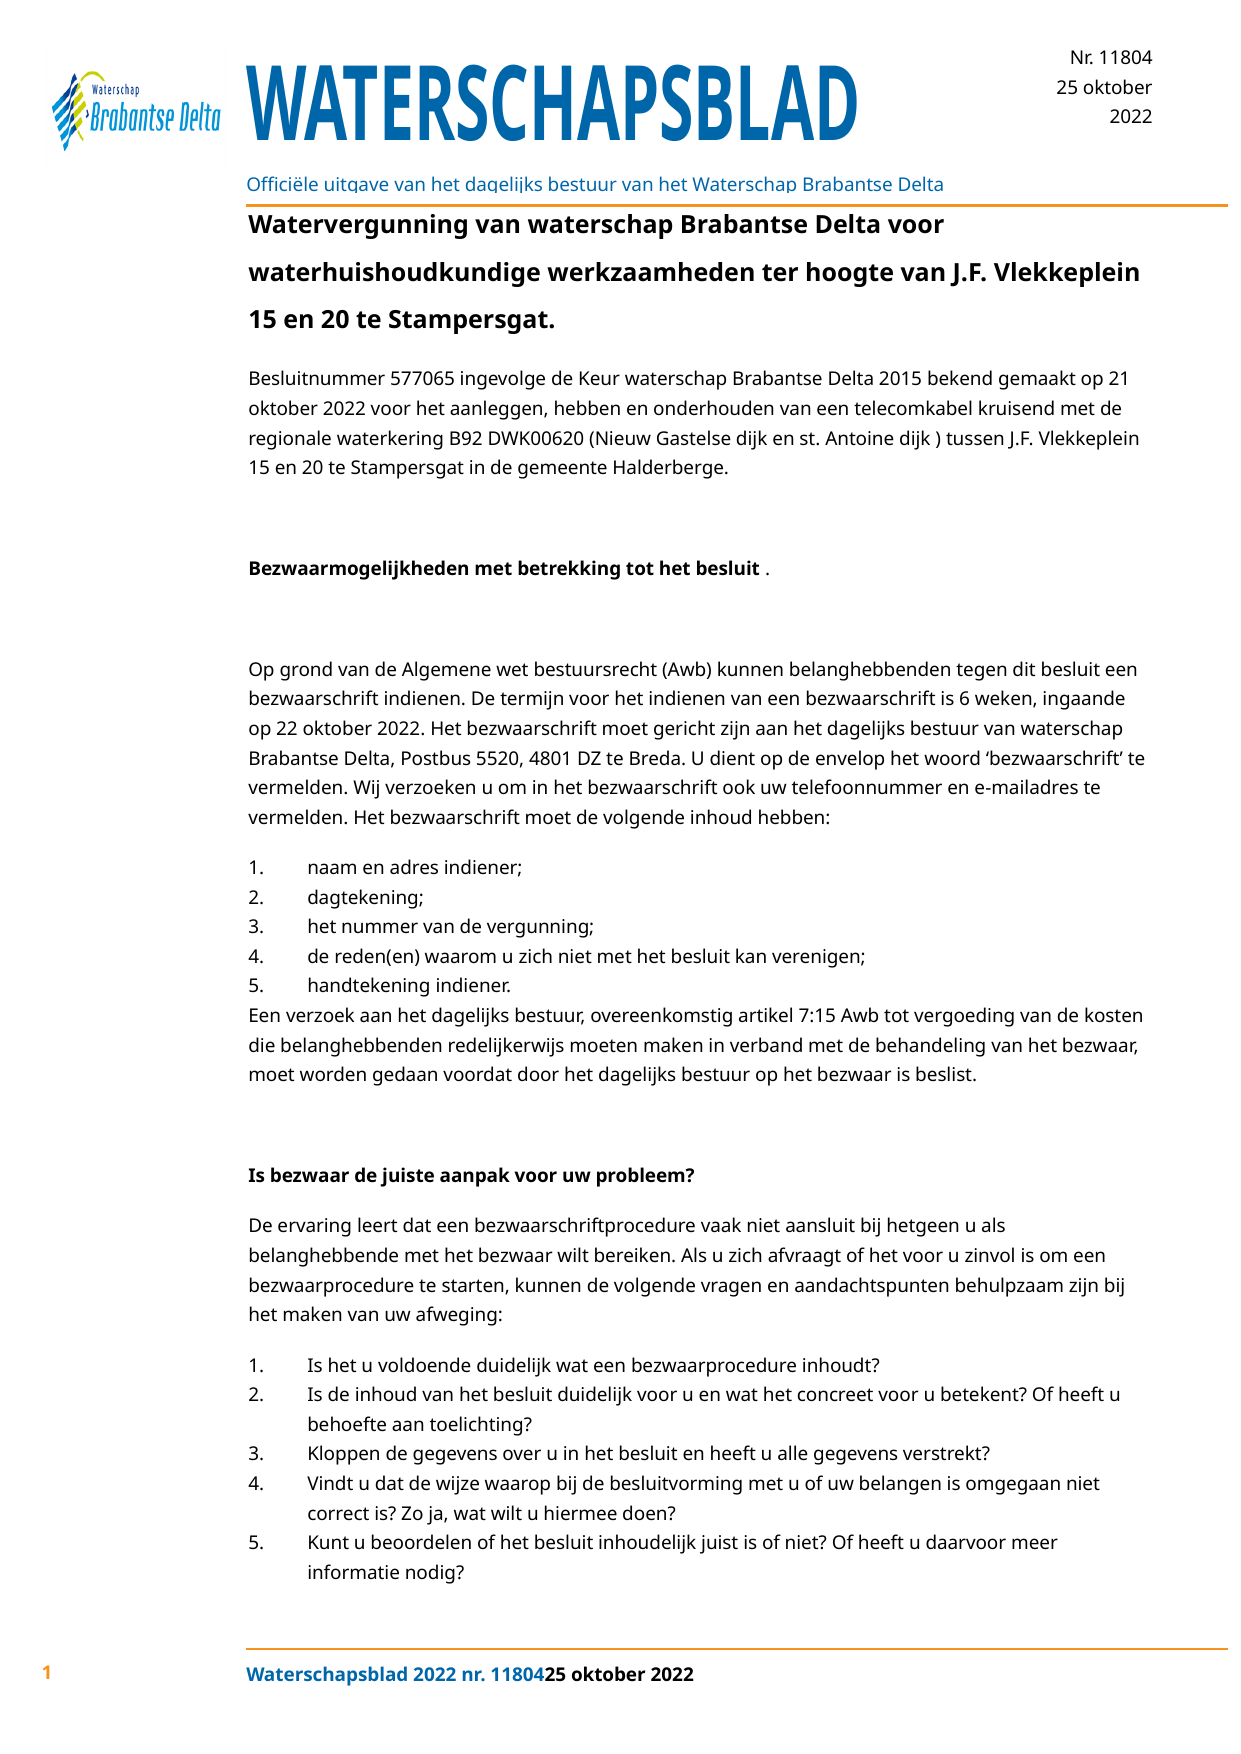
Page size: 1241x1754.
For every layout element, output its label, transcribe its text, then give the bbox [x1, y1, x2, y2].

text Besluitnummer 577065 ingevolge de Keur waterschap Brabantse Delta 2015 bekend gemaakt op 21 oktober 2022 voor het aanleggen, hebben en onderhouden van een telecomkabel kruisend met de regionale waterkering B92 DWK00620 (Nieuw Gastelse dijk en st. Antoine dijk ) tussen J.F. Vlekkeplein 15 en 20 te Stampersgat in de gemeente Halderberge. [248, 366, 1152, 480]
text De ervaring leert dat een bezwaarschriftprocedure vaak niet aansluit bij hetgeen u als belanghebbende met het bezwaar wilt bereiken. Als u zich afvraagt of het voor u zinvol is om een bezwaarprocedure te starten, kunnen de volgende vragen en aandachtspunten behulpzaam zijn bij het maken van uw afweging: [248, 1213, 1152, 1327]
list Is de inhoud van het besluit duidelijk voor u en wat het concreet voor u betekent? Of heeft u behoefte aan toelichting? [248, 1381, 1152, 1437]
list Kunt u beoordelen of het besluit inhoudelijk juist is of niet? Of heeft u daarvoor meer informatie nodig? [248, 1529, 1152, 1584]
list Is het u voldoende duidelijk wat een bezwaarprocedure inhoudt? [248, 1352, 1152, 1377]
text Een verzoek aan het dagelijks bestuur, overeenkomstig artikel 7:15 Awb tot vergoeding van de kosten die belanghebbenden redelijkerwijs moeten maken in verband met de behandeling van het bezwaar, moet worden gedaan voordat door het dagelijks bestuur op het bezwaar is beslist. [248, 1002, 1152, 1087]
list Kloppen de gegevens over u in het besluit en heeft u alle gegevens verstrekt? [248, 1441, 1152, 1466]
text Op grond van de Algemene wet bestuursrecht (Awb) kunnen belanghebbenden tegen dit besluit een bezwaarschrift indienen. De termijn voor het indienen van een bezwaarschrift is 6 weken, ingaande op 22 oktober 2022. Het bezwaarschrift moet gericht zijn aan het dagelijks bestuur van waterschap Brabantse Delta, Postbus 5520, 4801 DZ te Breda. U dient op de envelop het woord ‘bezwaarschrift’ te vermelden. Wij verzoeken u om in het bezwaarschrift ook uw telefoonnummer en e‑mailadres te vermelden. Het bezwaarschrift moet de volgende inhoud hebben: [248, 656, 1152, 829]
list het nummer van de vergunning; [248, 913, 1152, 939]
text Is bezwaar de juiste aanpak voor uw probleem? [248, 1162, 1152, 1188]
text Watervergunning van waterschap Brabantse Delta voor waterhuishoudkundige werkzaamheden ter hoogte van J.F. Vlekkeplein 15 en 20 te Stampersgat. [248, 207, 1152, 336]
list de reden(en) waarom u zich niet met het besluit kan verenigen; [248, 943, 1152, 969]
list Vindt u dat de wijze waarop bij de besluitvorming met u of uw belangen is omgegaan niet correct is? Zo ja, wat wilt u hiermee doen? [248, 1470, 1152, 1525]
picture [41, 47, 231, 172]
text Bezwaarmogelijkheden met betrekking tot het besluit . [248, 555, 1152, 581]
list handtekening indiener. [248, 973, 1152, 998]
list dagtekening; [248, 884, 1152, 909]
list naam en adres indiener; [248, 854, 1152, 880]
